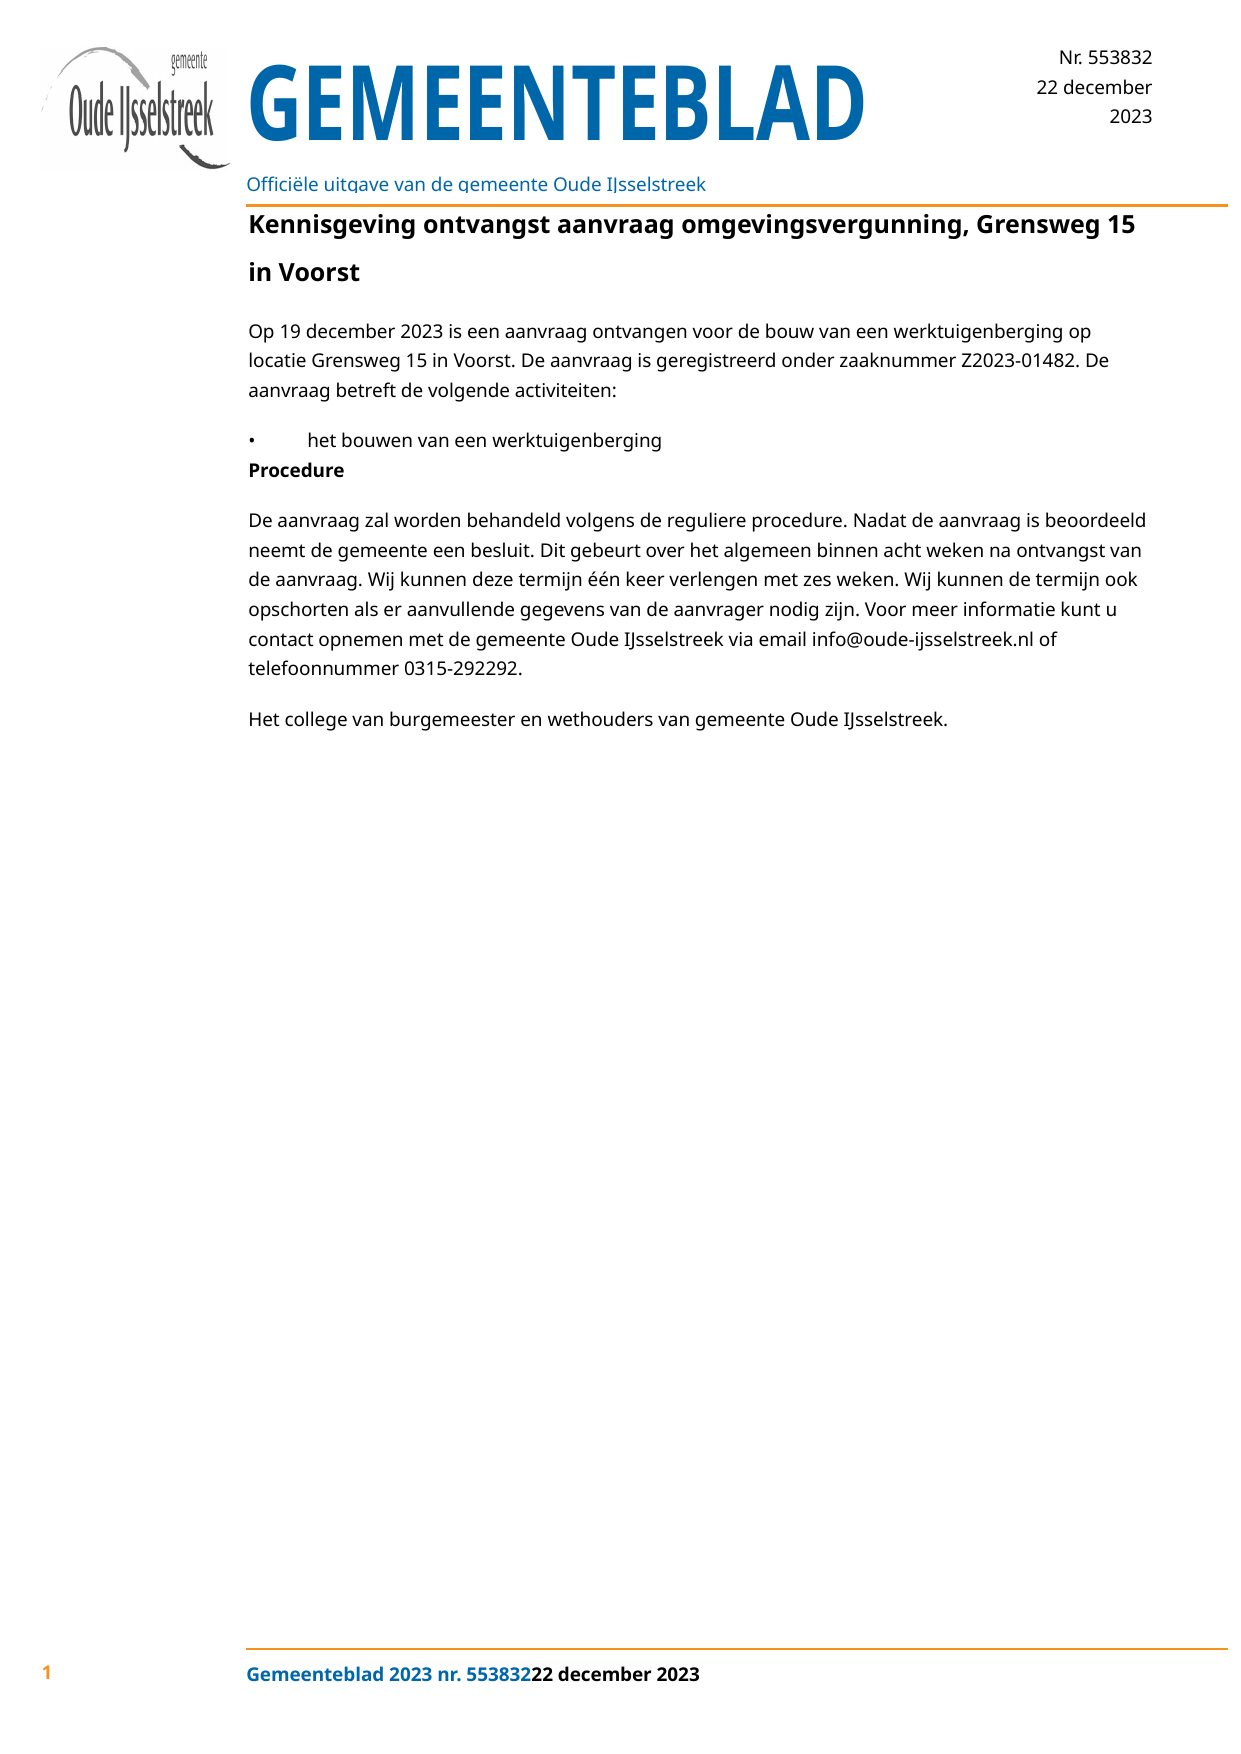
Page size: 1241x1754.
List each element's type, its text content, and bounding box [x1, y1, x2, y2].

text Procedure [248, 457, 1152, 483]
text De aanvraag zal worden behandeld volgens de reguliere procedure. Nadat de aanvraag is beoordeeld neemt de gemeente een besluit. Dit gebeurt over het algemeen binnen acht weken na ontvangst van de aanvraag. Wij kunnen deze termijn één keer verlengen met zes weken. Wij kunnen de termijn ook opschorten als er aanvullende gegevens van de aanvrager nodig zijn. Voor meer informatie kunt u contact opnemen met de gemeente Oude IJsselstreek via email info@oude-ijsselstreek.nl of telefoonnummer 0315-292292. [248, 507, 1152, 681]
list het bouwen van een werktuigenberging [248, 427, 1152, 453]
text Het college van burgemeester en wethouders van gemeente Oude IJsselstreek. [248, 706, 1152, 732]
text Kennisgeving ontvangst aanvraag omgevingsvergunning, Grensweg 15 in Voorst [248, 207, 1152, 288]
picture [41, 47, 231, 172]
text Op 19 december 2023 is een aanvraag ontvangen voor de bouw van een werktuigenberging op locatie Grensweg 15 in Voorst. De aanvraag is geregistreerd onder zaaknummer Z2023-01482. De aanvraag betreft de volgende activiteiten: [248, 318, 1152, 403]
